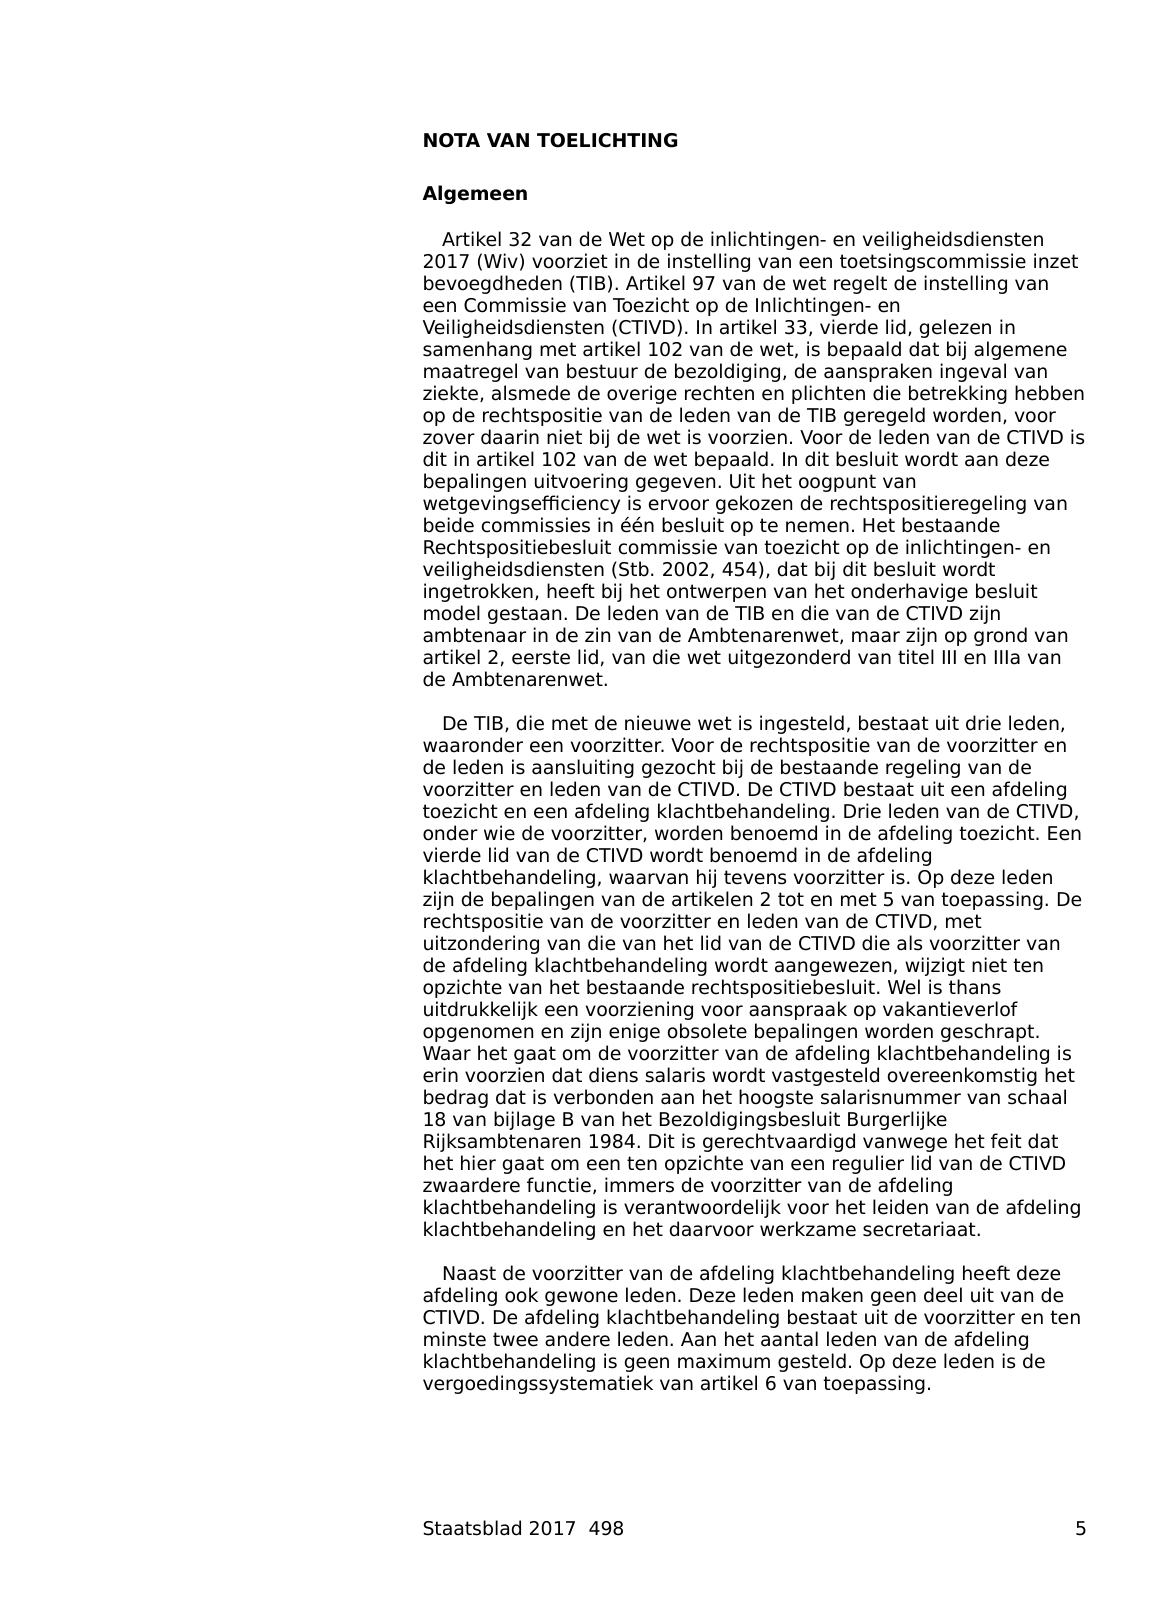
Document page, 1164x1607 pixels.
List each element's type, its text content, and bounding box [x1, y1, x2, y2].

subtitle NOTA VAN TOELICHTING [422, 130, 1087, 152]
text Naast de voorzitter van de afdeling klachtbehandeling heeft deze afdeling ook gewone leden. Deze leden maken geen deel uit van de CTIVD. De afdeling klachtbehandeling bestaat uit de voorzitter en ten minste twee andere leden. Aan het aantal leden van de afdeling klachtbehandeling is geen maximum gesteld. Op deze leden is de vergoedingssystematiek van artikel 6 van toepassing. [422, 1263, 1087, 1395]
text Artikel 32 van de Wet op de inlichtingen- en veiligheidsdiensten 2017 (Wiv) voorziet in de instelling van een toetsingscommissie inzet bevoegdheden (TIB). Artikel 97 van de wet regelt de instelling van een Commissie van Toezicht op de Inlichtingen- en Veiligheidsdiensten (CTIVD). In artikel 33, vierde lid, gelezen in samenhang met artikel 102 van de wet, is bepaald dat bij algemene maatregel van bestuur de bezoldiging, de aanspraken ingeval van ziekte, alsmede de overige rechten en plichten die betrekking hebben op de rechtspositie van de leden van de TIB geregeld worden, voor zover daarin niet bij de wet is voorzien. Voor de leden van de CTIVD is dit in artikel 102 van de wet bepaald. In dit besluit wordt aan deze bepalingen uitvoering gegeven. Uit het oogpunt van wetgevingsefficiency is ervoor gekozen de rechtspositieregeling van beide commissies in één besluit op te nemen. Het bestaande Rechtspositiebesluit commissie van toezicht op de inlichtingen- en veiligheidsdiensten (Stb. 2002, 454), dat bij dit besluit wordt ingetrokken, heeft bij het ontwerpen van het onderhavige besluit model gestaan. De leden van de TIB en die van de CTIVD zijn ambtenaar in de zin van de Ambtenarenwet, maar zijn op grond van artikel 2, eerste lid, van die wet uitgezonderd van titel III en IIIa van de Ambtenarenwet. [422, 229, 1087, 691]
subtitle Algemeen [422, 182, 1087, 204]
text De TIB, die met de nieuwe wet is ingesteld, bestaat uit drie leden, waaronder een voorzitter. Voor de rechtspositie van de voorzitter en de leden is aansluiting gezocht bij de bestaande regeling van de voorzitter en leden van de CTIVD. De CTIVD bestaat uit een afdeling toezicht en een afdeling klachtbehandeling. Drie leden van de CTIVD, onder wie de voorzitter, worden benoemd in de afdeling toezicht. Een vierde lid van de CTIVD wordt benoemd in de afdeling klachtbehandeling, waarvan hij tevens voorzitter is. Op deze leden zijn de bepalingen van de artikelen 2 tot en met 5 van toepassing. De rechtspositie van de voorzitter en leden van de CTIVD, met uitzondering van die van het lid van de CTIVD die als voorzitter van de afdeling klachtbehandeling wordt aangewezen, wijzigt niet ten opzichte van het bestaande rechtspositiebesluit. Wel is thans uitdrukkelijk een voorziening voor aanspraak op vakantieverlof opgenomen en zijn enige obsolete bepalingen worden geschrapt. Waar het gaat om de voorzitter van de afdeling klachtbehandeling is erin voorzien dat diens salaris wordt vastgesteld overeenkomstig het bedrag dat is verbonden aan het hoogste salarisnummer van schaal 18 van bijlage B van het Bezoldigingsbesluit Burgerlijke Rijksambtenaren 1984. Dit is gerechtvaardigd vanwege het feit dat het hier gaat om een ten opzichte van een regulier lid van de CTIVD zwaardere functie, immers de voorzitter van de afdeling klachtbehandeling is verantwoordelijk voor het leiden van de afdeling klachtbehandeling en het daarvoor werkzame secretariaat. [422, 713, 1087, 1241]
